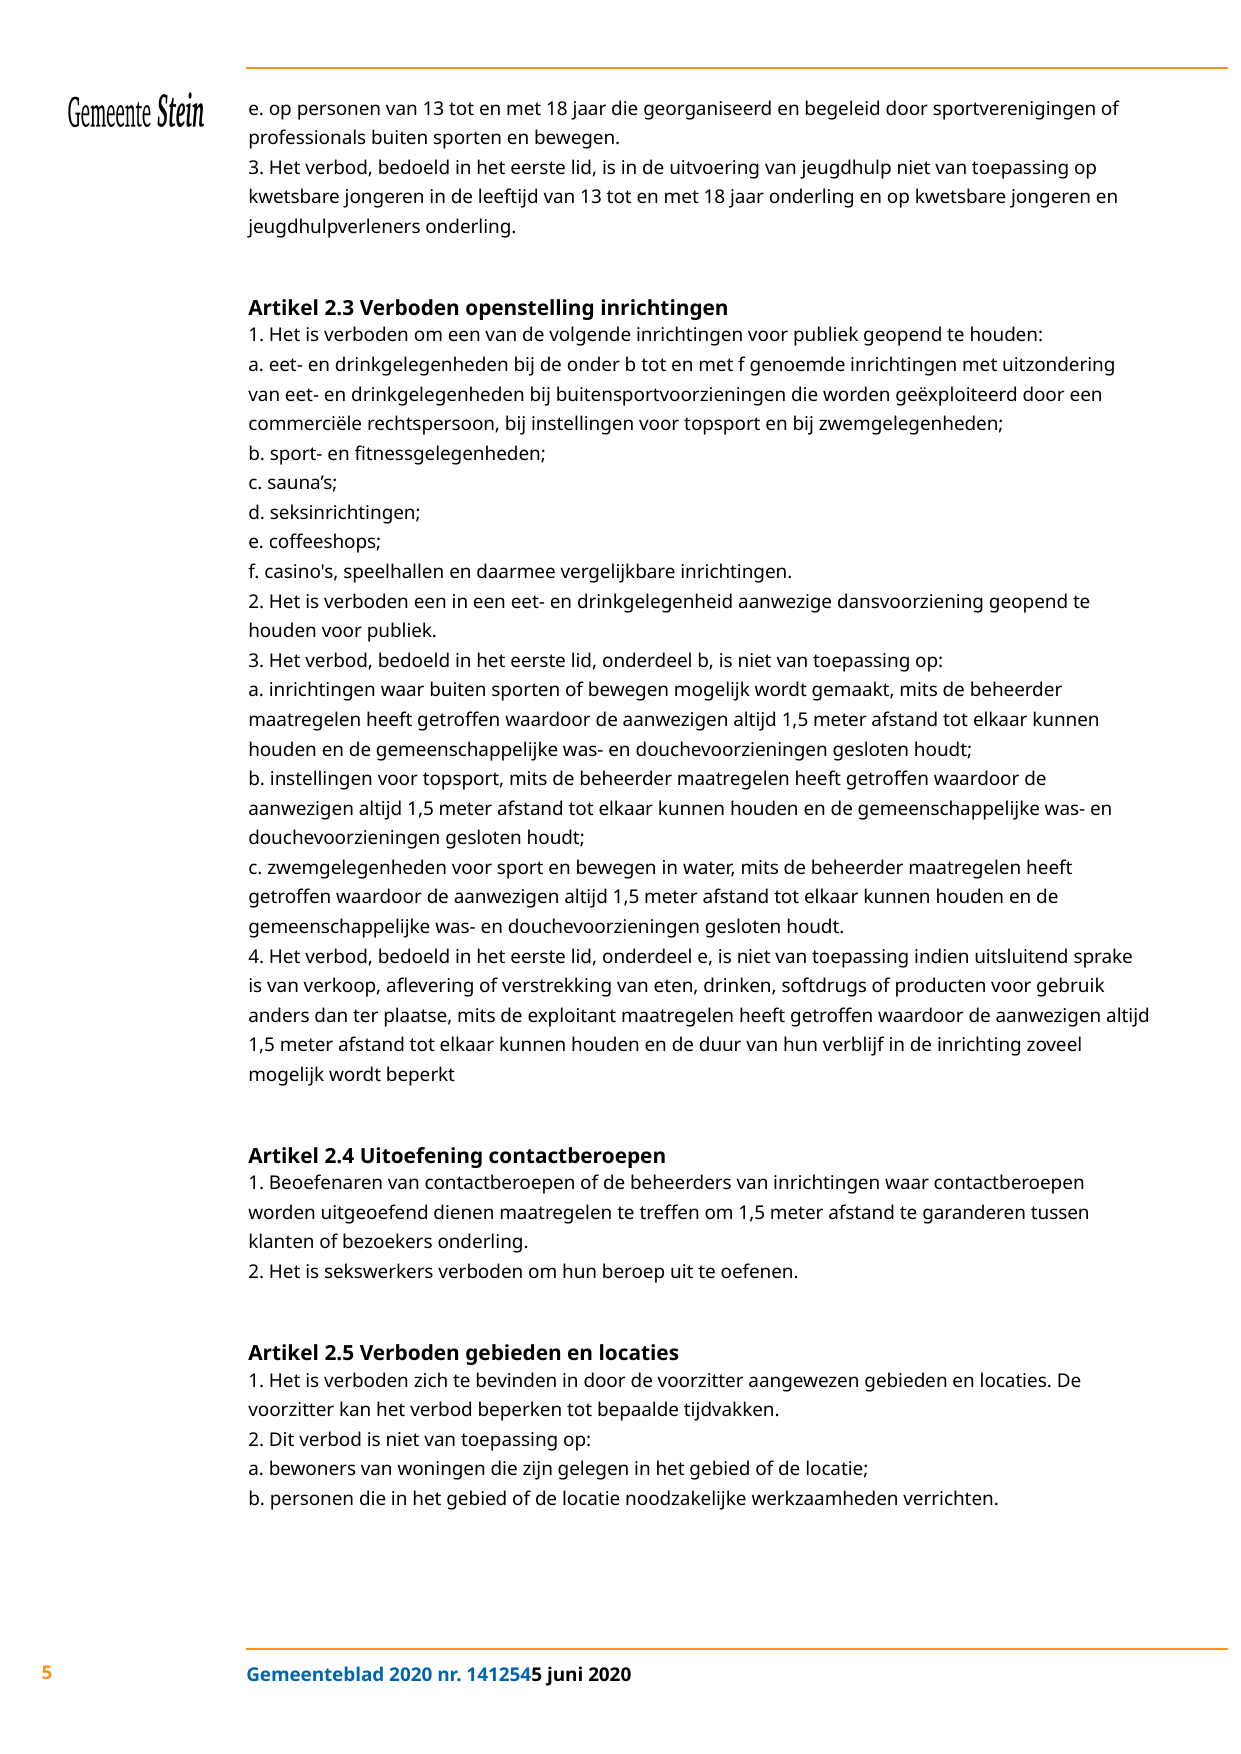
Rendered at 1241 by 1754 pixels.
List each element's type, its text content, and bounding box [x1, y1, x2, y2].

text d. seksinrichtingen; [248, 499, 1152, 525]
text e. op personen van 13 tot en met 18 jaar die georganiseerd en begeleid door sportverenigingen of professionals buiten sporten en bewegen. [248, 95, 1152, 150]
text 1. Beoefenaren van contactberoepen of de beheerders van inrichtingen waar contactberoepen worden uitgeoefend dienen maatregelen te treffen om 1,5 meter afstand te garanderen tussen klanten of bezoekers onderling. [248, 1169, 1152, 1254]
picture [41, 47, 231, 172]
text 2. Het is verboden een in een eet- en drinkgelegenheid aanwezige dansvoorziening geopend te houden voor publiek. [248, 588, 1152, 643]
text b. personen die in het gebied of de locatie noodzakelijke werkzaamheden verrichten. [248, 1485, 1152, 1511]
text Artikel 2.4 Uitoefening contactberoepen [248, 1141, 1152, 1169]
text Artikel 2.3 Verboden openstelling inrichtingen [248, 293, 1152, 322]
text 2. Dit verbod is niet van toepassing op: [248, 1426, 1152, 1452]
text b. sport- en fitnessgelegenheden; [248, 440, 1152, 466]
text f. casino's, speelhallen en daarmee vergelijkbare inrichtingen. [248, 558, 1152, 584]
text a. inrichtingen waar buiten sporten of bewegen mogelijk wordt gemaakt, mits de beheerder maatregelen heeft getroffen waardoor de aanwezigen altijd 1,5 meter afstand tot elkaar kunnen houden en de gemeenschappelijke was- en douchevoorzieningen gesloten houdt; [248, 677, 1152, 761]
text 1. Het is verboden zich te bevinden in door de voorzitter aangewezen gebieden en locaties. De voorzitter kan het verbod beperken tot bepaalde tijdvakken. [248, 1367, 1152, 1422]
text Artikel 2.5 Verboden gebieden en locaties [248, 1338, 1152, 1367]
text c. sauna’s; [248, 469, 1152, 495]
text a. eet- en drinkgelegenheden bij de onder b tot en met f genoemde inrichtingen met uitzondering van eet- en drinkgelegenheden bij buitensportvoorzieningen die worden geëxploiteerd door een commerciële rechtspersoon, bij instellingen voor topsport en bij zwemgelegenheden; [248, 351, 1152, 436]
text a. bewoners van woningen die zijn gelegen in het gebied of de locatie; [248, 1456, 1152, 1481]
text 4. Het verbod, bedoeld in het eerste lid, onderdeel e, is niet van toepassing indien uitsluitend sprake is van verkoop, aflevering of verstrekking van eten, drinken, softdrugs of producten voor gebruik anders dan ter plaatse, mits de exploitant maatregelen heeft getroffen waardoor de aanwezigen altijd 1,5 meter afstand tot elkaar kunnen houden en de duur van hun verblijf in de inrichting zoveel mogelijk wordt beperkt [248, 943, 1152, 1087]
text 1. Het is verboden om een van de volgende inrichtingen voor publiek geopend te houden: [248, 322, 1152, 347]
text b. instellingen voor topsport, mits de beheerder maatregelen heeft getroffen waardoor de aanwezigen altijd 1,5 meter afstand tot elkaar kunnen houden en de gemeenschappelijke was- en douchevoorzieningen gesloten houdt; [248, 765, 1152, 850]
text e. coffeeshops; [248, 529, 1152, 554]
text 2. Het is sekswerkers verboden om hun beroep uit te oefenen. [248, 1258, 1152, 1284]
text 3. Het verbod, bedoeld in het eerste lid, onderdeel b, is niet van toepassing op: [248, 647, 1152, 673]
text c. zwemgelegenheden voor sport en bewegen in water, mits de beheerder maatregelen heeft getroffen waardoor de aanwezigen altijd 1,5 meter afstand tot elkaar kunnen houden en de gemeenschappelijke was- en douchevoorzieningen gesloten houdt. [248, 854, 1152, 939]
text 3. Het verbod, bedoeld in het eerste lid, is in de uitvoering van jeugdhulp niet van toepassing op kwetsbare jongeren in de leeftijd van 13 tot en met 18 jaar onderling en op kwetsbare jongeren en jeugdhulpverleners onderling. [248, 154, 1152, 239]
